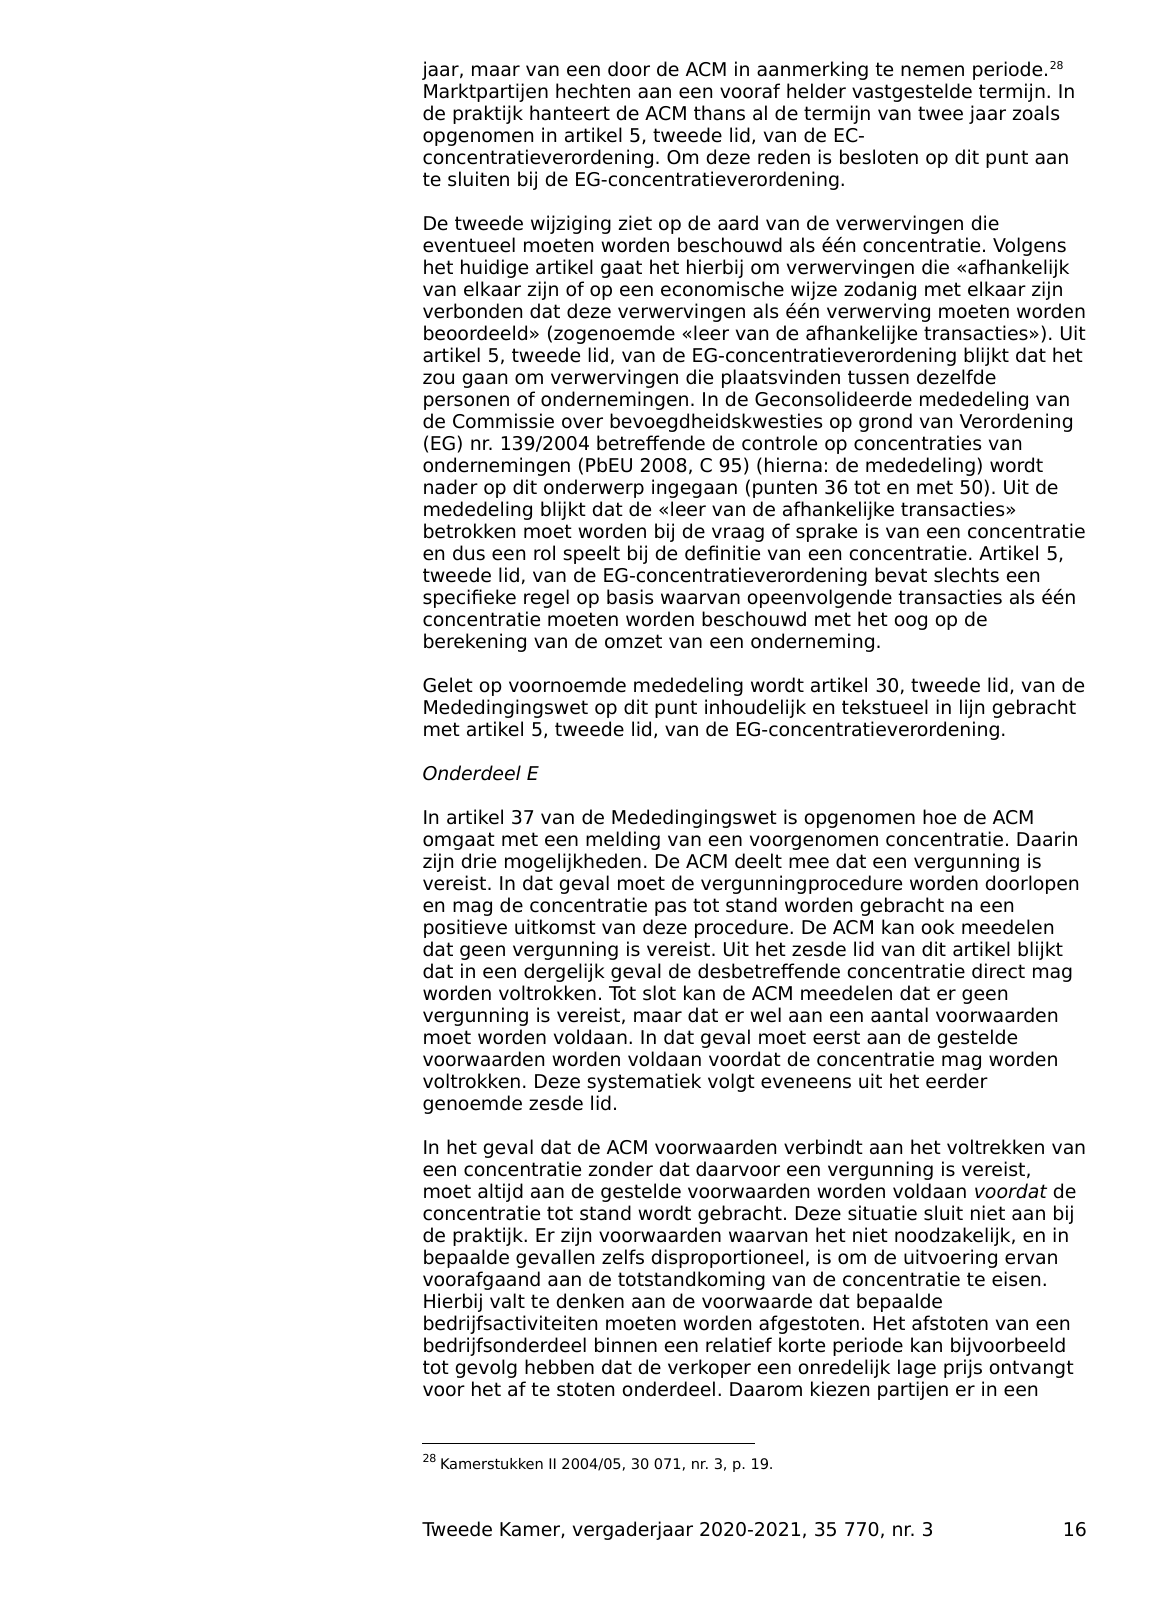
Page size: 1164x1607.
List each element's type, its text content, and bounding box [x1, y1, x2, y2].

text Kamerstukken II 2004/05, 30 071, nr. 3, p. 19. [422, 1452, 1087, 1474]
text De tweede wijziging ziet op de aard van de verwervingen die eventueel moeten worden beschouwd als één concentratie. Volgens het huidige artikel gaat het hierbij om verwervingen die «afhankelijk van elkaar zijn of op een economische wijze zodanig met elkaar zijn verbonden dat deze verwervingen als één verwerving moeten worden beoordeeld» (zogenoemde «leer van de afhankelijke transacties»). Uit artikel 5, tweede lid, van de EG-concentratieverordening blijkt dat het zou gaan om verwervingen die plaatsvinden tussen dezelfde personen of ondernemingen. In de Geconsolideerde mededeling van de Commissie over bevoegdheidskwesties op grond van Verordening (EG) nr. 139/2004 betreffende de controle op concentraties van ondernemingen (PbEU 2008, C 95) (hierna: de mededeling) wordt nader op dit onderwerp ingegaan (punten 36 tot en met 50). Uit de mededeling blijkt dat de «leer van de afhankelijke transacties» betrokken moet worden bij de vraag of sprake is van een concentratie en dus een rol speelt bij de definitie van een concentratie. Artikel 5, tweede lid, van de EG-concentratieverordening bevat slechts een specifieke regel op basis waarvan opeenvolgende transacties als één concentratie moeten worden beschouwd met het oog op de berekening van de omzet van een onderneming. [422, 213, 1087, 653]
text In artikel 37 van de Mededingingswet is opgenomen hoe de ACM omgaat met een melding van een voorgenomen concentratie. Daarin zijn drie mogelijkheden. De ACM deelt mee dat een vergunning is vereist. In dat geval moet de vergunningprocedure worden doorlopen en mag de concentratie pas tot stand worden gebracht na een positieve uitkomst van deze procedure. De ACM kan ook meedelen dat geen vergunning is vereist. Uit het zesde lid van dit artikel blijkt dat in een dergelijk geval de desbetreffende concentratie direct mag worden voltrokken. Tot slot kan de ACM meedelen dat er geen vergunning is vereist, maar dat er wel aan een aantal voorwaarden moet worden voldaan. In dat geval moet eerst aan de gestelde voorwaarden worden voldaan voordat de concentratie mag worden voltrokken. Deze systematiek volgt eveneens uit het eerder genoemde zesde lid. [422, 807, 1087, 1115]
text Gelet op voornoemde mededeling wordt artikel 30, tweede lid, van de Mededingingswet op dit punt inhoudelijk en tekstueel in lijn gebracht met artikel 5, tweede lid, van de EG-concentratieverordening. [422, 675, 1087, 741]
text In het geval dat de ACM voorwaarden verbindt aan het voltrekken van een concentratie zonder dat daarvoor een vergunning is vereist, moet altijd aan de gestelde voorwaarden worden voldaan voordat de concentratie tot stand wordt gebracht. Deze situatie sluit niet aan bij de praktijk. Er zijn voorwaarden waarvan het niet noodzakelijk, en in bepaalde gevallen zelfs disproportioneel, is om de uitvoering ervan voorafgaand aan de totstandkoming van de concentratie te eisen. Hierbij valt te denken aan de voorwaarde dat bepaalde bedrijfsactiviteiten moeten worden afgestoten. Het afstoten van een bedrijfsonderdeel binnen een relatief korte periode kan bijvoorbeeld tot gevolg hebben dat de verkoper een onredelijk lage prijs ontvangt voor het af te stoten onderdeel. Daarom kiezen partijen er in een [422, 1137, 1087, 1401]
text jaar, maar van een door de ACM in aanmerking te nemen periode. Marktpartijen hechten aan een vooraf helder vastgestelde termijn. In de praktijk hanteert de ACM thans al de termijn van twee jaar zoals opgenomen in artikel 5, tweede lid, van de EC-concentratieverordening. Om deze reden is besloten op dit punt aan te sluiten bij de EG-concentratieverordening. [422, 59, 1087, 191]
subtitle Onderdeel E [422, 763, 1087, 785]
